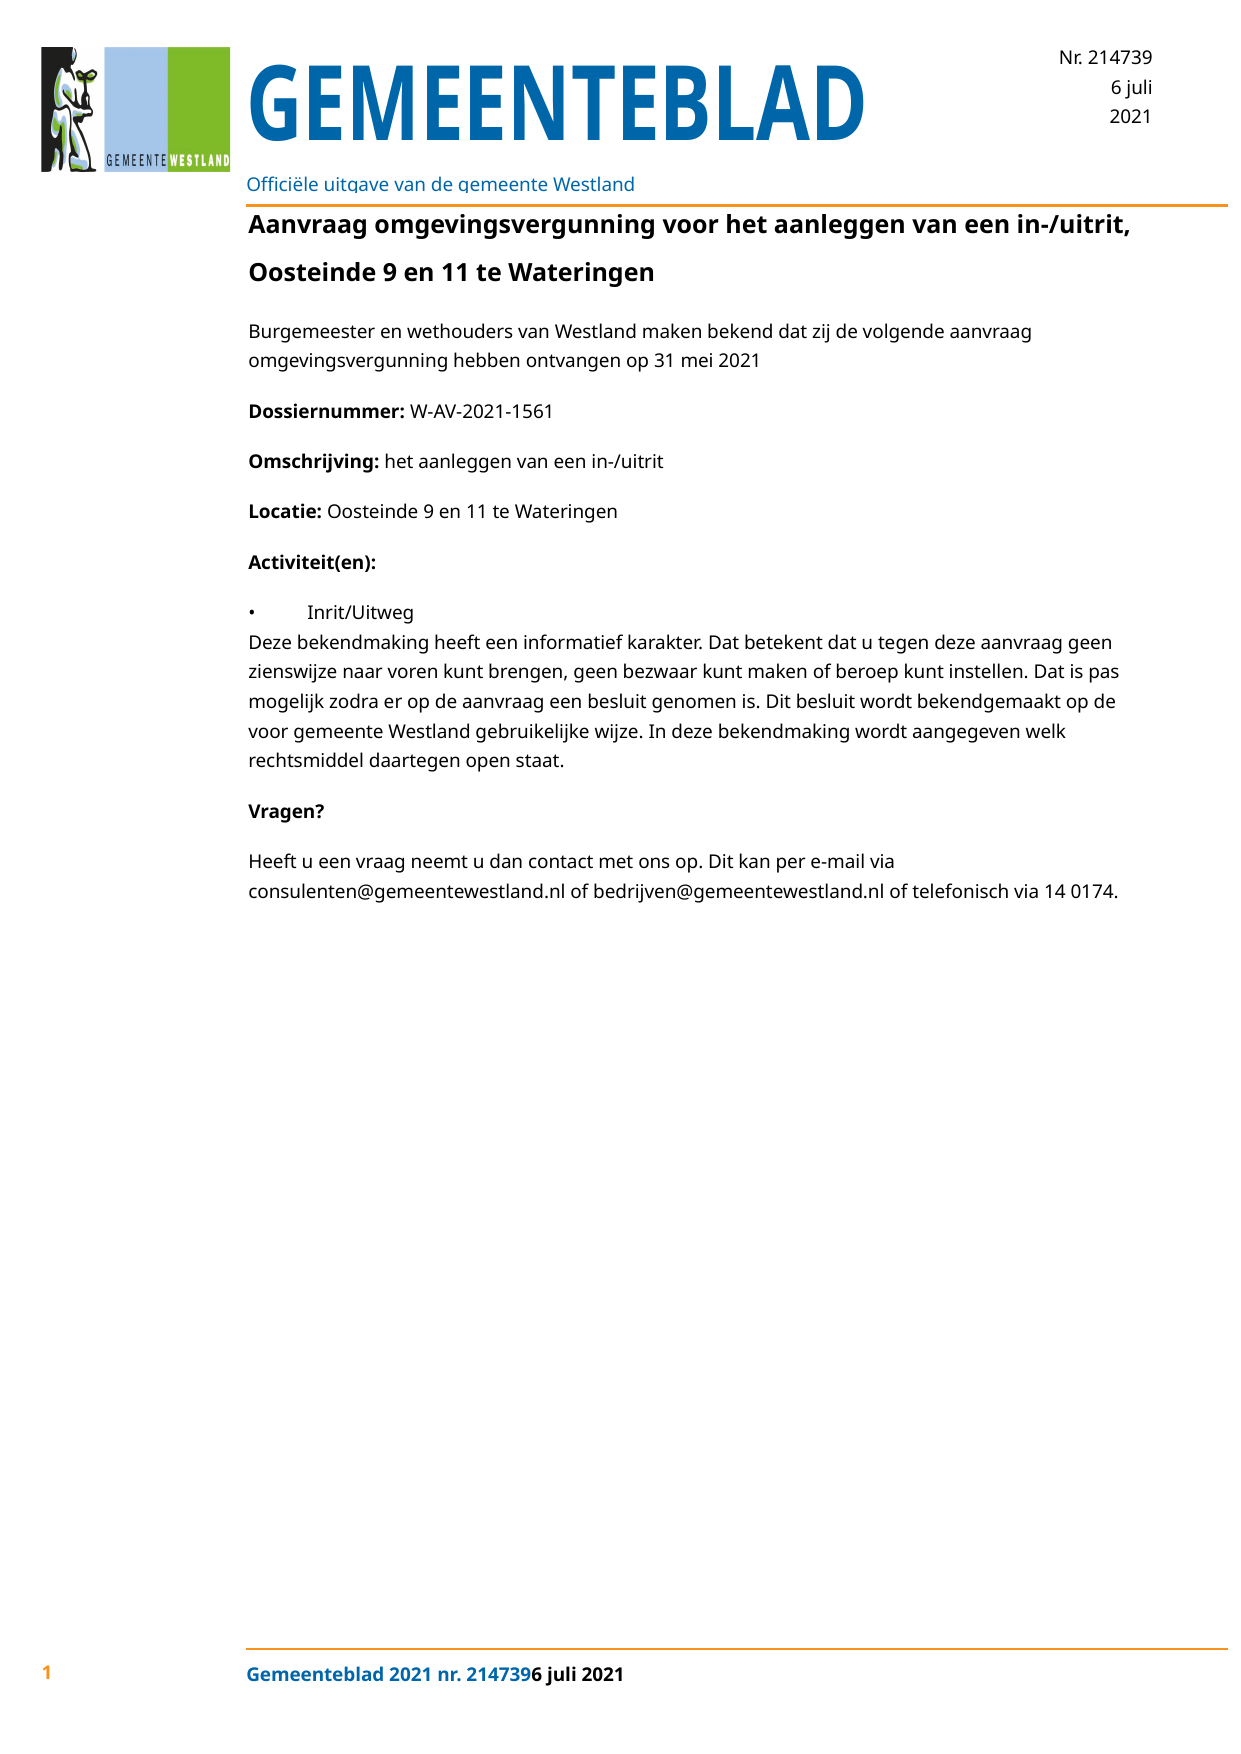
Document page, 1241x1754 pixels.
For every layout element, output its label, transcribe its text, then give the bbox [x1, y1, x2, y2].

text Aanvraag omgevingsvergunning voor het aanleggen van een in-/uitrit, Oosteinde 9 en 11 te Wateringen [248, 207, 1152, 288]
text Vragen? [248, 798, 1152, 824]
text Omschrijving: het aanleggen van een in-/uitrit [248, 448, 1152, 474]
text Activiteit(en): [248, 549, 1152, 575]
list Inrit/Uitweg [248, 599, 1152, 625]
text Heeft u een vraag neemt u dan contact met ons op. Dit kan per e-mail via consulenten@gemeentewestland.nl of bedrijven@gemeentewestland.nl of telefonisch via 14 0174. [248, 848, 1152, 904]
picture [41, 47, 231, 172]
text Burgemeester en wethouders van Westland maken bekend dat zij de volgende aanvraag omgevingsvergunning hebben ontvangen op 31 mei 2021 [248, 318, 1152, 373]
text Locatie: Oosteinde 9 en 11 te Wateringen [248, 499, 1152, 524]
text Dossiernummer: W-AV-2021-1561 [248, 398, 1152, 424]
text Deze bekendmaking heeft een informatief karakter. Dat betekent dat u tegen deze aanvraag geen zienswijze naar voren kunt brengen, geen bezwaar kunt maken of beroep kunt instellen. Dat is pas mogelijk zodra er op de aanvraag een besluit genomen is. Dit besluit wordt bekendgemaakt op de voor gemeente Westland gebruikelijke wijze. In deze bekendmaking wordt aangegeven welk rechtsmiddel daartegen open staat. [248, 629, 1152, 773]
